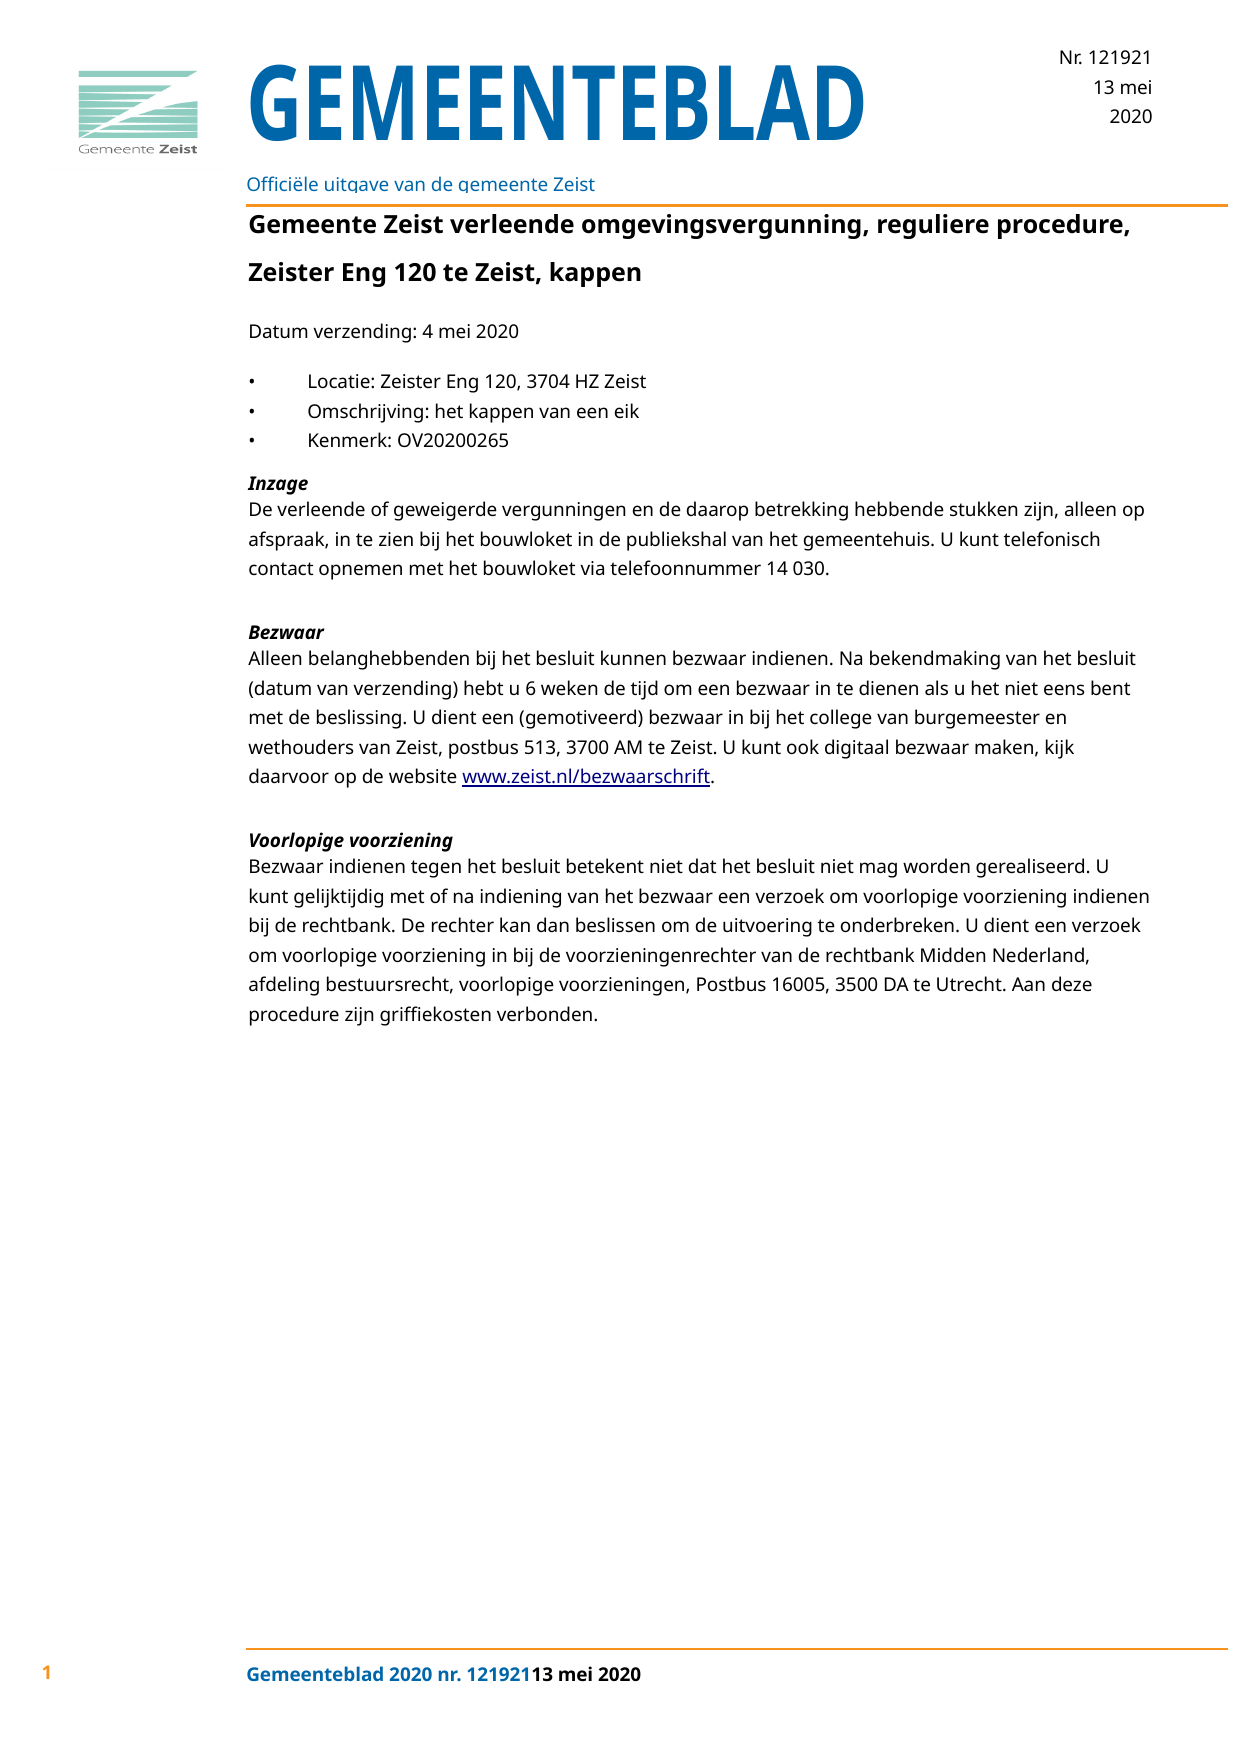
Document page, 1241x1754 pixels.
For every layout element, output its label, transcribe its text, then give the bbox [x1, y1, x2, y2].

text Bezwaar [248, 619, 1152, 645]
text Gemeente Zeist verleende omgevingsvergunning, reguliere procedure, Zeister Eng 120 te Zeist, kappen [248, 207, 1152, 288]
text Datum verzending: 4 mei 2020 [248, 318, 1152, 344]
text Inzage [248, 471, 1152, 496]
text Alleen belanghebbenden bij het besluit kunnen bezwaar indienen. Na bekendmaking van het besluit (datum van verzending) hebt u 6 weken de tijd om een bezwaar in te dienen als u het niet eens bent met de beslissing. U dient een (gemotiveerd) bezwaar in bij het college van burgemeester en wethouders van Zeist, postbus 513, 3700 AM te Zeist. U kunt ook digitaal bezwaar maken, kijk daarvoor op de website www.zeist.nl/bezwaarschrift. [248, 645, 1152, 789]
text Voorlopige voorziening [248, 827, 1152, 853]
list Kenmerk: OV20200265 [248, 427, 1152, 453]
picture [41, 47, 231, 172]
list Omschrijving: het kappen van een eik [248, 398, 1152, 424]
text De verleende of geweigerde vergunningen en de daarop betrekking hebbende stukken zijn, alleen op afspraak, in te zien bij het bouwloket in de publiekshal van het gemeentehuis. U kunt telefonisch contact opnemen met het bouwloket via telefoonnummer 14 030. [248, 496, 1152, 581]
text Bezwaar indienen tegen het besluit betekent niet dat het besluit niet mag worden gerealiseerd. U kunt gelijktijdig met of na indiening van het bezwaar een verzoek om voorlopige voorziening indienen bij de rechtbank. De rechter kan dan beslissen om de uitvoering te onderbreken. U dient een verzoek om voorlopige voorziening in bij de voorzieningenrechter van de rechtbank Midden Nederland, afdeling bestuursrecht, voorlopige voorzieningen, Postbus 16005, 3500 DA te Utrecht. Aan deze procedure zijn griffiekosten verbonden. [248, 853, 1152, 1027]
list Locatie: Zeister Eng 120, 3704 HZ Zeist [248, 368, 1152, 394]
